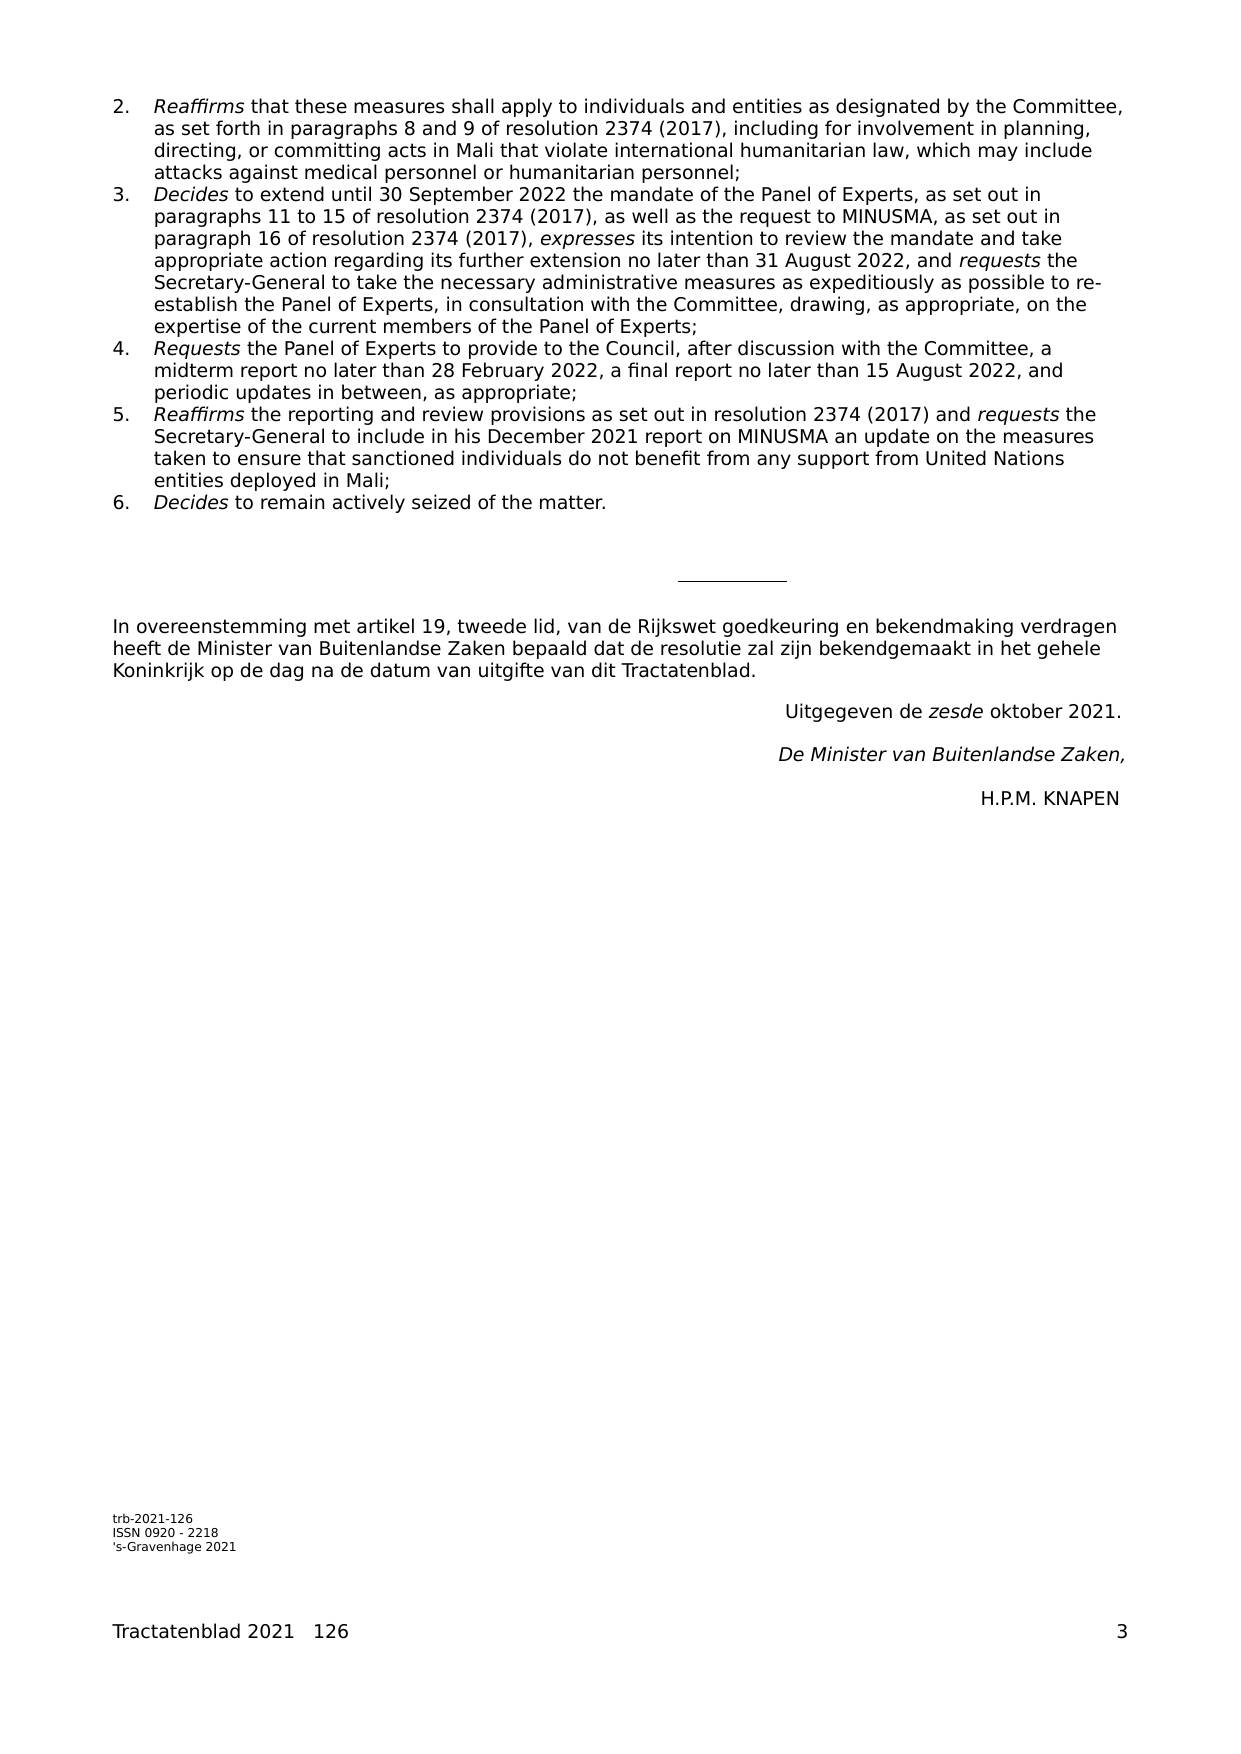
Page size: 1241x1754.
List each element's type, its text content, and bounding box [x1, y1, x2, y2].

text 4. Requests the Panel of Experts to provide to the Council, after discussion with the Committee, a midterm report no later than 28 February 2022, a final report no later than 15 August 2022, and periodic updates in between, as appropriate; [112, 338, 1128, 404]
text 6. Decides to remain actively seized of the matter. [112, 492, 1128, 513]
text De Minister van Buitenlandse Zaken, H.P.M. KNAPEN [112, 743, 1128, 809]
text trb-2021-126 [112, 1512, 346, 1526]
text 5. Reaffirms the reporting and review provisions as set out in resolution 2374 (2017) and requests the Secretary-General to include in his December 2021 report on MINUSMA an update on the measures taken to ensure that sanctioned individuals do not benefit from any support from United Nations entities deployed in Mali; [112, 404, 1128, 492]
text 2. Reaffirms that these measures shall apply to individuals and entities as designated by the Committee, as set forth in paragraphs 8 and 9 of resolution 2374 (2017), including for involvement in planning, directing, or committing acts in Mali that violate international humanitarian law, which may include attacks against medical personnel or humanitarian personnel; [112, 96, 1128, 184]
text 3. Decides to extend until 30 September 2022 the mandate of the Panel of Experts, as set out in paragraphs 11 to 15 of resolution 2374 (2017), as well as the request to MINUSMA, as set out in paragraph 16 of resolution 2374 (2017), expresses its intention to review the mandate and take appropriate action regarding its further extension no later than 31 August 2022, and requests the Secretary-General to take the necessary administrative measures as expeditiously as possible to re-establish the Panel of Experts, in consultation with the Committee, drawing, as appropriate, on the expertise of the current members of the Panel of Experts; [112, 184, 1128, 338]
text 's-Gravenhage 2021 [112, 1540, 346, 1554]
text Uitgegeven de zesde oktober 2021. [112, 701, 1128, 723]
text ISSN 0920 - 2218 [112, 1526, 346, 1540]
text In overeenstemming met artikel 19, tweede lid, van de Rijkswet goedkeuring en bekendmaking verdragen heeft de Minister van Buitenlandse Zaken bepaald dat de resolutie zal zijn bekendgemaakt in het gehele Koninkrijk op de dag na de datum van uitgifte van dit Tractatenblad. [112, 616, 1128, 681]
